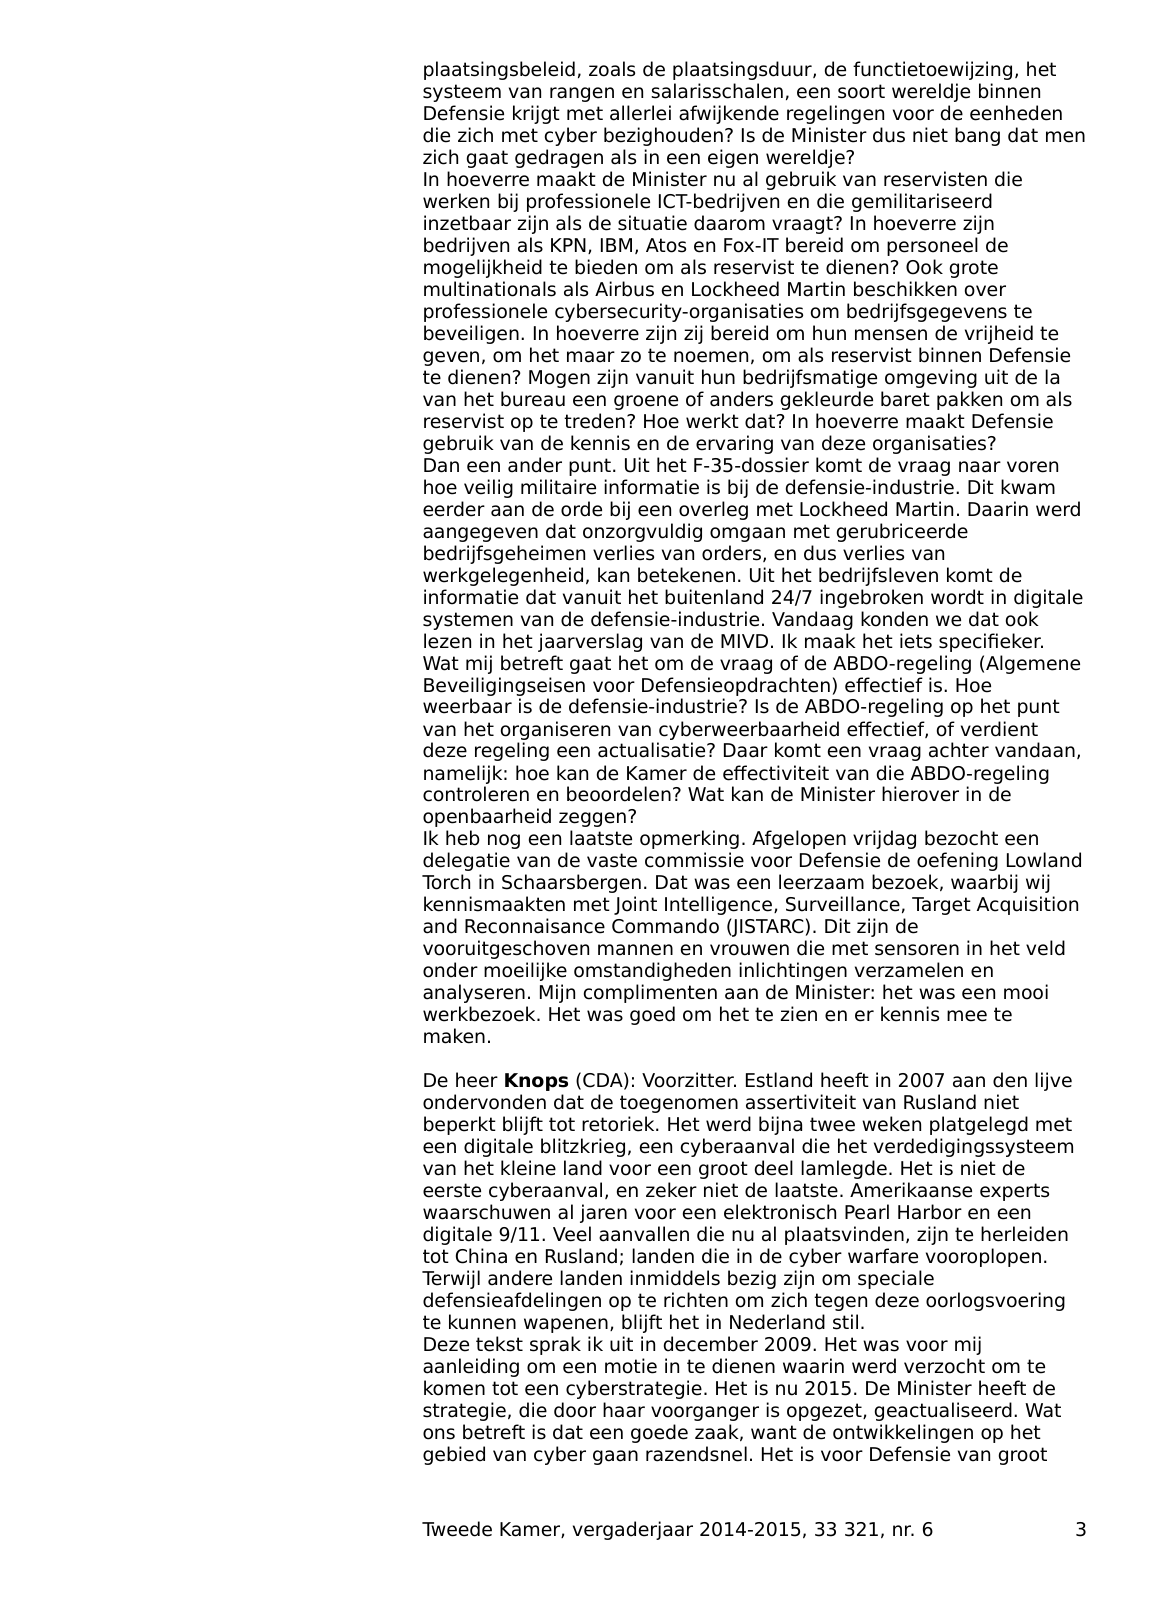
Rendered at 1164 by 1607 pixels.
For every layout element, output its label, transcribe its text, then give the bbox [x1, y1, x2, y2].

text Dan een ander punt. Uit het F-35-dossier komt de vraag naar voren hoe veilig militaire informatie is bij de defensie-industrie. Dit kwam eerder aan de orde bij een overleg met Lockheed Martin. Daarin werd aangegeven dat onzorgvuldig omgaan met gerubriceerde bedrijfsgeheimen verlies van orders, en dus verlies van werkgelegenheid, kan betekenen. Uit het bedrijfsleven komt de informatie dat vanuit het buitenland 24/7 ingebroken wordt in digitale systemen van de defensie-industrie. Vandaag konden we dat ook lezen in het jaarverslag van de MIVD. Ik maak het iets specifieker. Wat mij betreft gaat het om de vraag of de ABDO-regeling (Algemene Beveiligingseisen voor Defensieopdrachten) effectief is. Hoe weerbaar is de defensie-industrie? Is de ABDO-regeling op het punt van het organiseren van cyberweerbaarheid effectief, of verdient deze regeling een actualisatie? Daar komt een vraag achter vandaan, namelijk: hoe kan de Kamer de effectiviteit van die ABDO-regeling controleren en beoordelen? Wat kan de Minister hierover in de openbaarheid zeggen? [422, 455, 1087, 828]
text De heer Knops (CDA): Voorzitter. Estland heeft in 2007 aan den lijve ondervonden dat de toegenomen assertiviteit van Rusland niet beperkt blijft tot retoriek. Het werd bijna twee weken platgelegd met een digitale blitzkrieg, een cyberaanval die het verdedigingssysteem van het kleine land voor een groot deel lamlegde. Het is niet de eerste cyberaanval, en zeker niet de laatste. Amerikaanse experts waarschuwen al jaren voor een elektronisch Pearl Harbor en een digitale 9/11. Veel aanvallen die nu al plaatsvinden, zijn te herleiden tot China en Rusland; landen die in de cyber warfare vooroplopen. Terwijl andere landen inmiddels bezig zijn om speciale defensieafdelingen op te richten om zich tegen deze oorlogsvoering te kunnen wapenen, blijft het in Nederland stil. [422, 1070, 1087, 1334]
text plaatsingsbeleid, zoals de plaatsingsduur, de functietoewijzing, het systeem van rangen en salarisschalen, een soort wereldje binnen Defensie krijgt met allerlei afwijkende regelingen voor de eenheden die zich met cyber bezighouden? Is de Minister dus niet bang dat men zich gaat gedragen als in een eigen wereldje? [422, 59, 1087, 169]
text Ik heb nog een laatste opmerking. Afgelopen vrijdag bezocht een delegatie van de vaste commissie voor Defensie de oefening Lowland Torch in Schaarsbergen. Dat was een leerzaam bezoek, waarbij wij kennismaakten met Joint Intelligence, Surveillance, Target Acquisition and Reconnaisance Commando (JISTARC). Dit zijn de vooruitgeschoven mannen en vrouwen die met sensoren in het veld onder moeilijke omstandigheden inlichtingen verzamelen en analyseren. Mijn complimenten aan de Minister: het was een mooi werkbezoek. Het was goed om het te zien en er kennis mee te maken. [422, 828, 1087, 1048]
text Deze tekst sprak ik uit in december 2009. Het was voor mij aanleiding om een motie in te dienen waarin werd verzocht om te komen tot een cyberstrategie. Het is nu 2015. De Minister heeft de strategie, die door haar voorganger is opgezet, geactualiseerd. Wat ons betreft is dat een goede zaak, want de ontwikkelingen op het gebied van cyber gaan razendsnel. Het is voor Defensie van groot [422, 1334, 1087, 1466]
text In hoeverre maakt de Minister nu al gebruik van reservisten die werken bij professionele ICT-bedrijven en die gemilitariseerd inzetbaar zijn als de situatie daarom vraagt? In hoeverre zijn bedrijven als KPN, IBM, Atos en Fox-IT bereid om personeel de mogelijkheid te bieden om als reservist te dienen? Ook grote multinationals als Airbus en Lockheed Martin beschikken over professionele cybersecurity-organisaties om bedrijfsgegevens te beveiligen. In hoeverre zijn zij bereid om hun mensen de vrijheid te geven, om het maar zo te noemen, om als reservist binnen Defensie te dienen? Mogen zijn vanuit hun bedrijfsmatige omgeving uit de la van het bureau een groene of anders gekleurde baret pakken om als reservist op te treden? Hoe werkt dat? In hoeverre maakt Defensie gebruik van de kennis en de ervaring van deze organisaties? [422, 169, 1087, 455]
